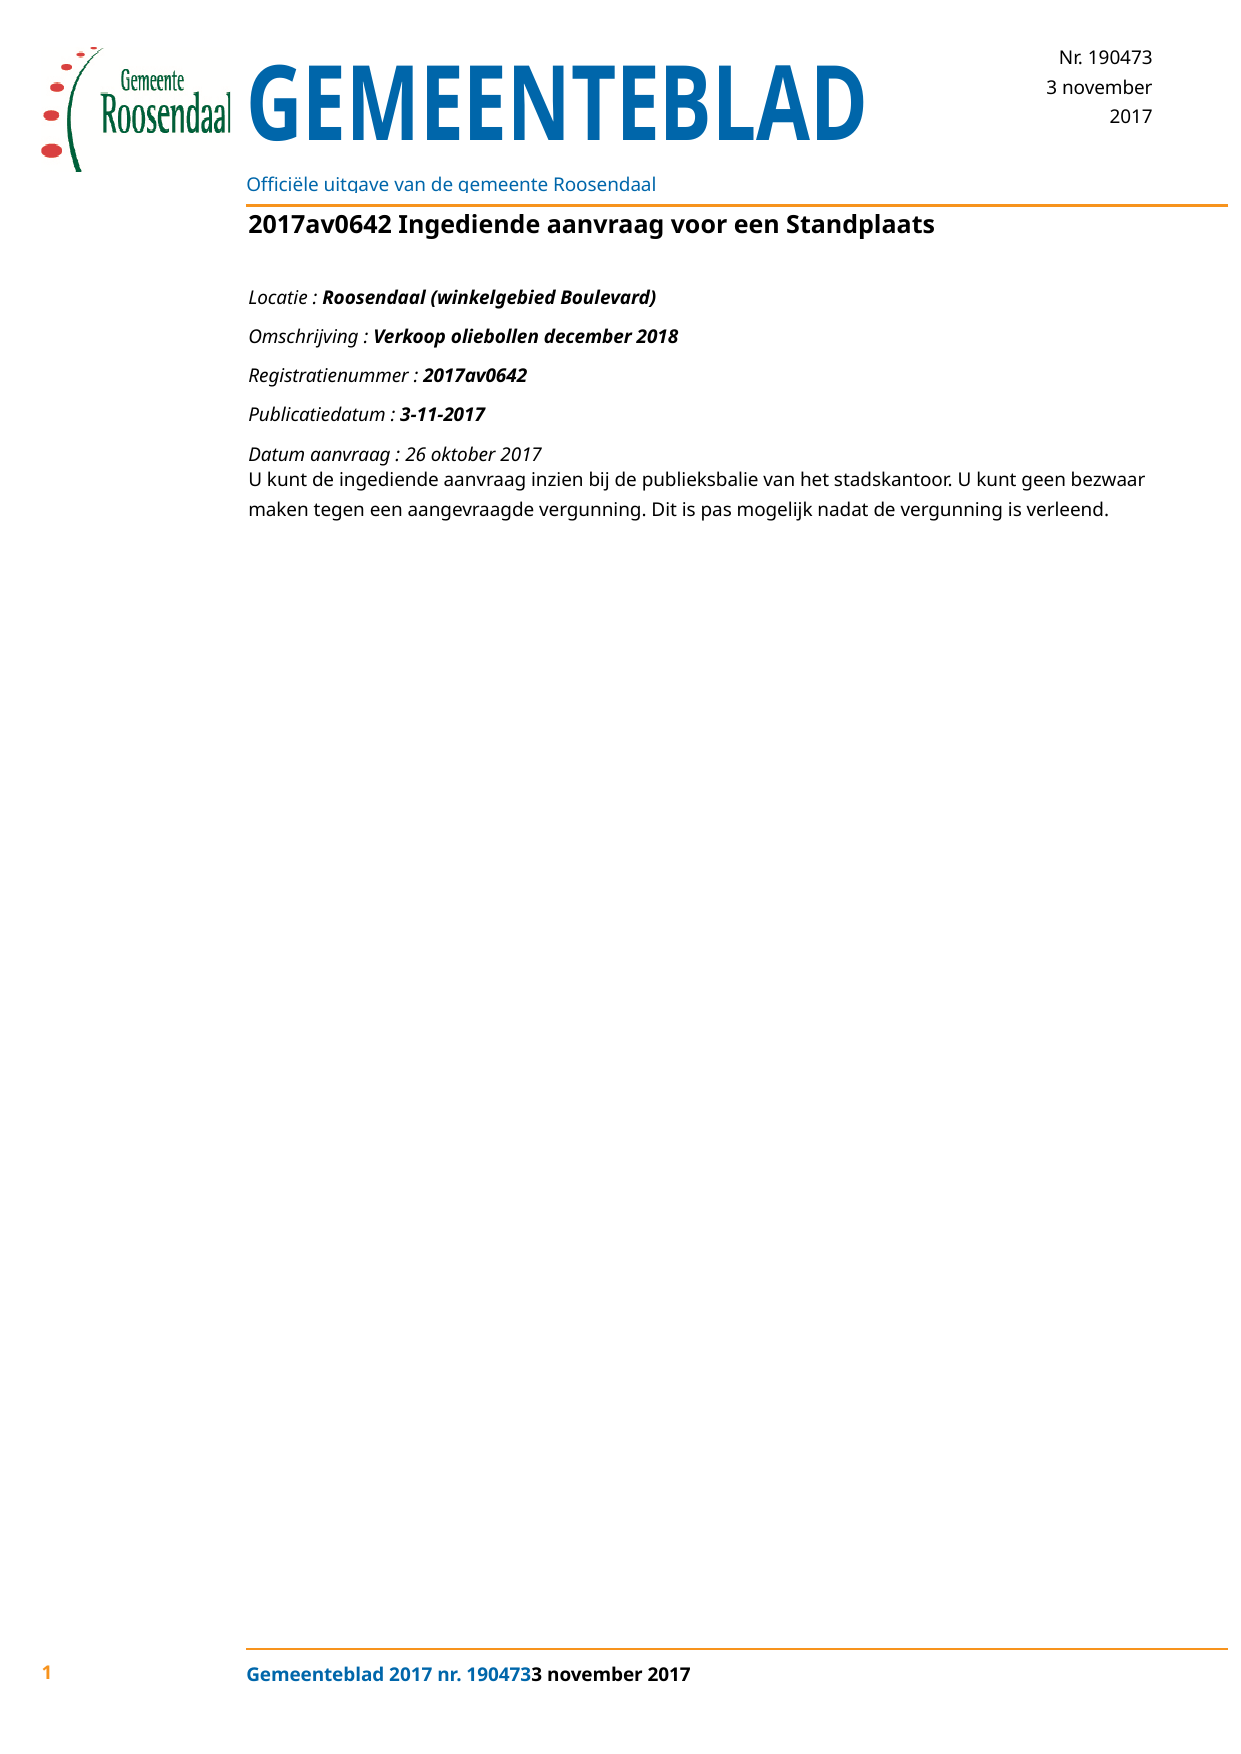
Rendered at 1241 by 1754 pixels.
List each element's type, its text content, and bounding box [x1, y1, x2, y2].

text Omschrijving : Verkoop oliebollen december 2018 [248, 323, 1152, 349]
text Datum aanvraag : 26 oktober 2017 [248, 441, 1152, 467]
text Publicatiedatum : 3-11-2017 [248, 402, 1152, 427]
picture [41, 47, 231, 172]
text 2017av0642 Ingediende aanvraag voor een Standplaats [248, 207, 1152, 241]
text Registratienummer : 2017av0642 [248, 362, 1152, 388]
text Locatie : Roosendaal (winkelgebied Boulevard) [248, 284, 1152, 309]
text U kunt de ingediende aanvraag inzien bij de publieksbalie van het stadskantoor. U kunt geen bezwaar maken tegen een aangevraagde vergunning. Dit is pas mogelijk nadat de vergunning is verleend. [248, 467, 1152, 522]
